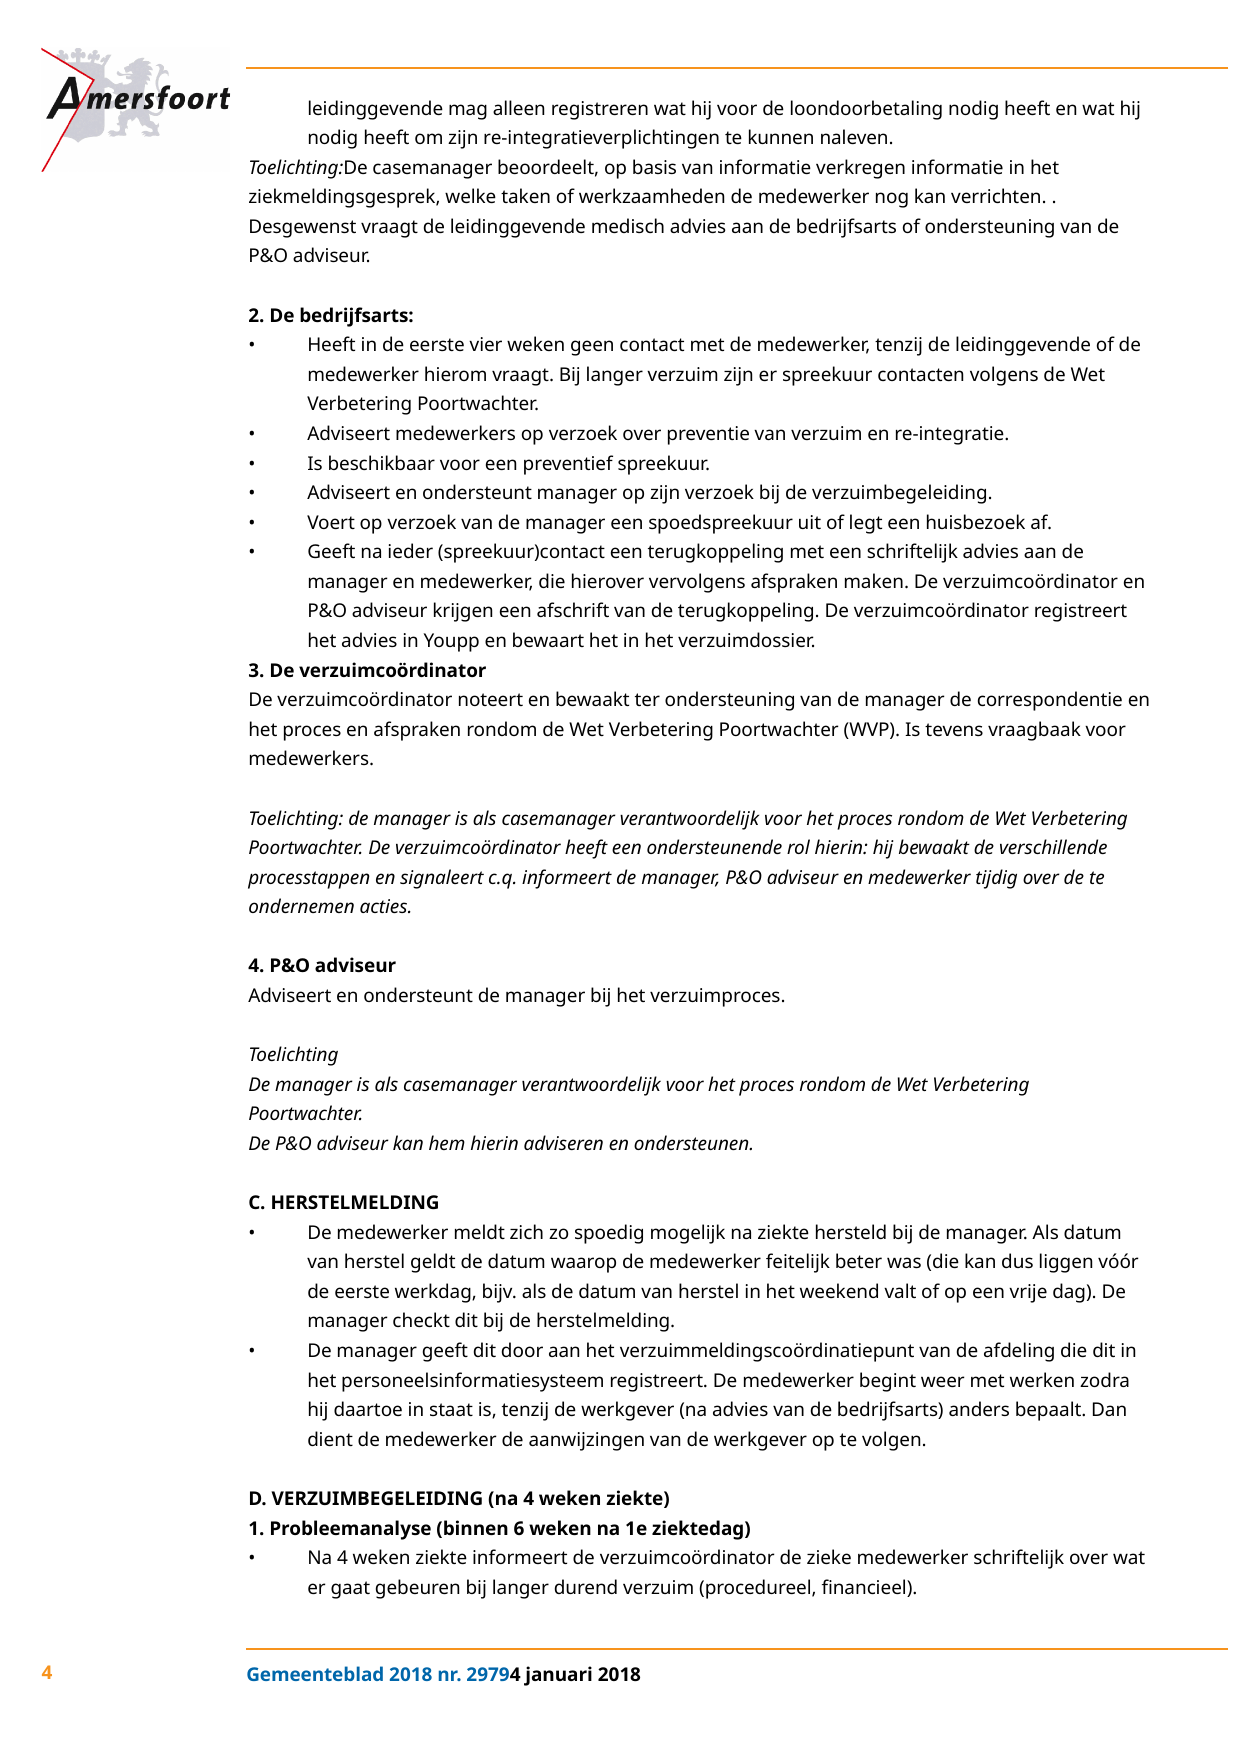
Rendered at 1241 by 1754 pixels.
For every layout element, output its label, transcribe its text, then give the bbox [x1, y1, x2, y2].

list Geeft na ieder (spreekuur)contact een terugkoppeling met een schriftelijk advies aan de manager en medewerker, die hierover vervolgens afspraken maken. De verzuimcoördinator en P&O adviseur krijgen een afschrift van de terugkoppeling. De verzuimcoördinator registreert het advies in Youpp en bewaart het in het verzuimdossier. [248, 538, 1152, 653]
text 1. Probleemanalyse (binnen 6 weken na 1e ziektedag) [248, 1515, 1152, 1541]
text De verzuimcoördinator noteert en bewaakt ter ondersteuning van de manager de correspondentie en het proces en afspraken rondom de Wet Verbetering Poortwachter (WVP). Is tevens vraagbaak voor medewerkers. [248, 686, 1152, 771]
list Na 4 weken ziekte informeert de verzuimcoördinator de zieke medewerker schriftelijk over wat er gaat gebeuren bij langer durend verzuim (procedureel, financieel). [248, 1544, 1152, 1600]
list leidinggevende mag alleen registreren wat hij voor de loondoorbetaling nodig heeft en wat hij nodig heeft om zijn re-integratieverplichtingen te kunnen naleven. [248, 95, 1152, 150]
text Toelichting:De casemanager beoordeelt, op basis van informatie verkregen informatie in het ziekmeldingsgesprek, welke taken of werkzaamheden de medewerker nog kan verrichten. . Desgewenst vraagt de leidinggevende medisch advies aan de bedrijfsarts of ondersteuning van de P&O adviseur. [248, 154, 1152, 268]
text D. VERZUIMBEGELEIDING (na 4 weken ziekte) [248, 1485, 1152, 1511]
text De P&O adviseur kan hem hierin adviseren en ondersteunen. [248, 1130, 1152, 1156]
list Heeft in de eerste vier weken geen contact met de medewerker, tenzij de leidinggevende of de medewerker hierom vraagt. Bij langer verzuim zijn er spreekuur contacten volgens de Wet Verbetering Poortwachter. [248, 331, 1152, 416]
text Toelichting: de manager is als casemanager verantwoordelijk voor het proces rondom de Wet Verbetering Poortwachter. De verzuimcoördinator heeft een ondersteunende rol hierin: hij bewaakt de verschillende processtappen en signaleert c.q. informeert de manager, P&O adviseur en medewerker tijdig over de te ondernemen acties. [248, 805, 1152, 919]
list Adviseert medewerkers op verzoek over preventie van verzuim en re-integratie. [248, 420, 1152, 446]
list De manager geeft dit door aan het verzuimmeldingscoördinatiepunt van de afdeling die dit in het personeelsinformatiesysteem registreert. De medewerker begint weer met werken zodra hij daartoe in staat is, tenzij de werkgever (na advies van de bedrijfsarts) anders bepaalt. Dan dient de medewerker de aanwijzingen van de werkgever op te volgen. [248, 1337, 1152, 1452]
picture [41, 47, 231, 172]
list Voert op verzoek van de manager een spoedspreekuur uit of legt een huisbezoek af. [248, 509, 1152, 535]
text Toelichting [248, 1041, 1152, 1067]
text C. HERSTELMELDING [248, 1189, 1152, 1215]
list Adviseert en ondersteunt manager op zijn verzoek bij de verzuimbegeleiding. [248, 479, 1152, 505]
list Is beschikbaar voor een preventief spreekuur. [248, 450, 1152, 476]
list De medewerker meldt zich zo spoedig mogelijk na ziekte hersteld bij de manager. Als datum van herstel geldt de datum waarop de medewerker feitelijk beter was (die kan dus liggen vóór de eerste werkdag, bijv. als de datum van herstel in het weekend valt of op een vrije dag). De manager checkt dit bij de herstelmelding. [248, 1219, 1152, 1333]
text De manager is als casemanager verantwoordelijk voor het proces rondom de Wet Verbetering Poortwachter. [248, 1071, 1152, 1126]
text 2. De bedrijfsarts: [248, 302, 1152, 328]
text 3. De verzuimcoördinator [248, 657, 1152, 683]
text Adviseert en ondersteunt de manager bij het verzuimproces. [248, 982, 1152, 1008]
text 4. P&O adviseur [248, 953, 1152, 978]
